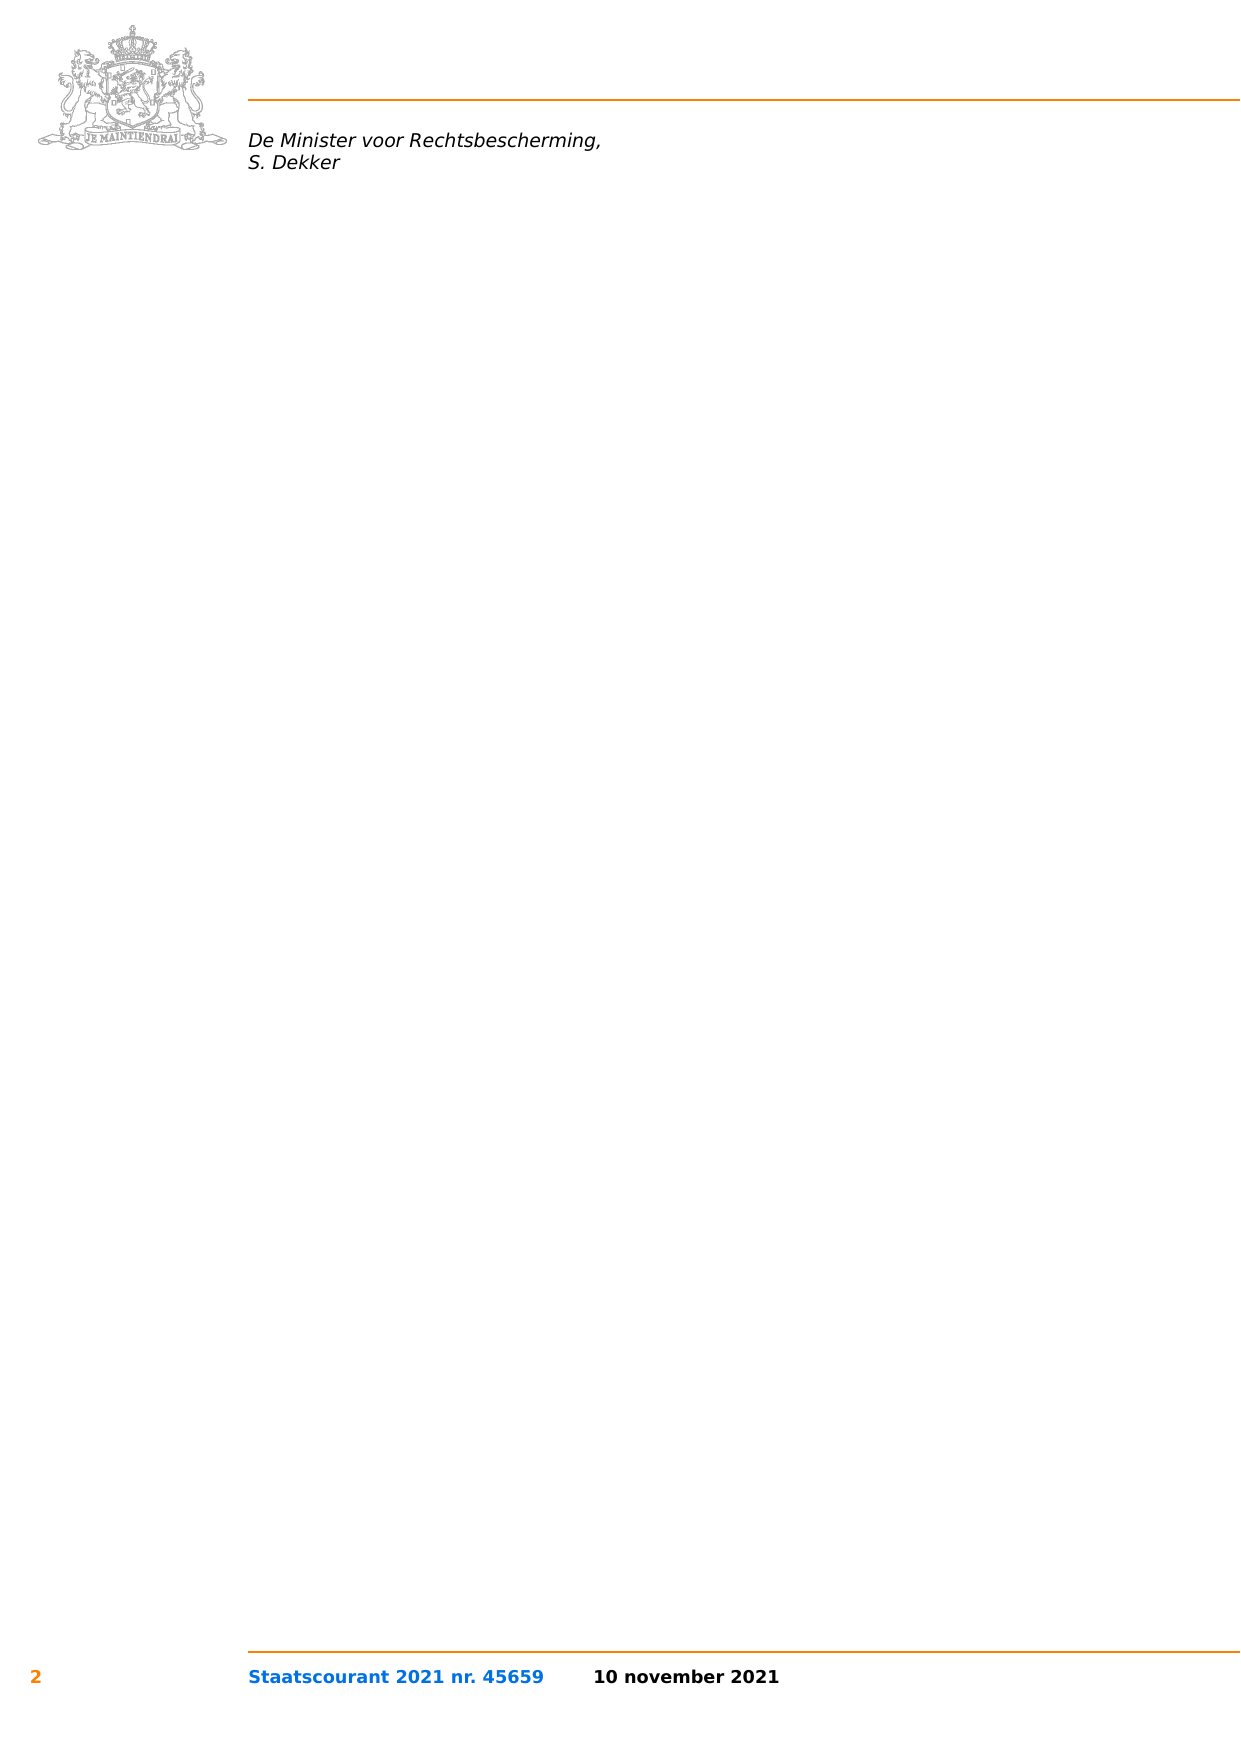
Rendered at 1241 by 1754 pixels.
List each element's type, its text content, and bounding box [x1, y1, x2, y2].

text De Minister voor Rechtsbescherming, S. Dekker [248, 130, 1163, 174]
picture [38, 25, 227, 150]
